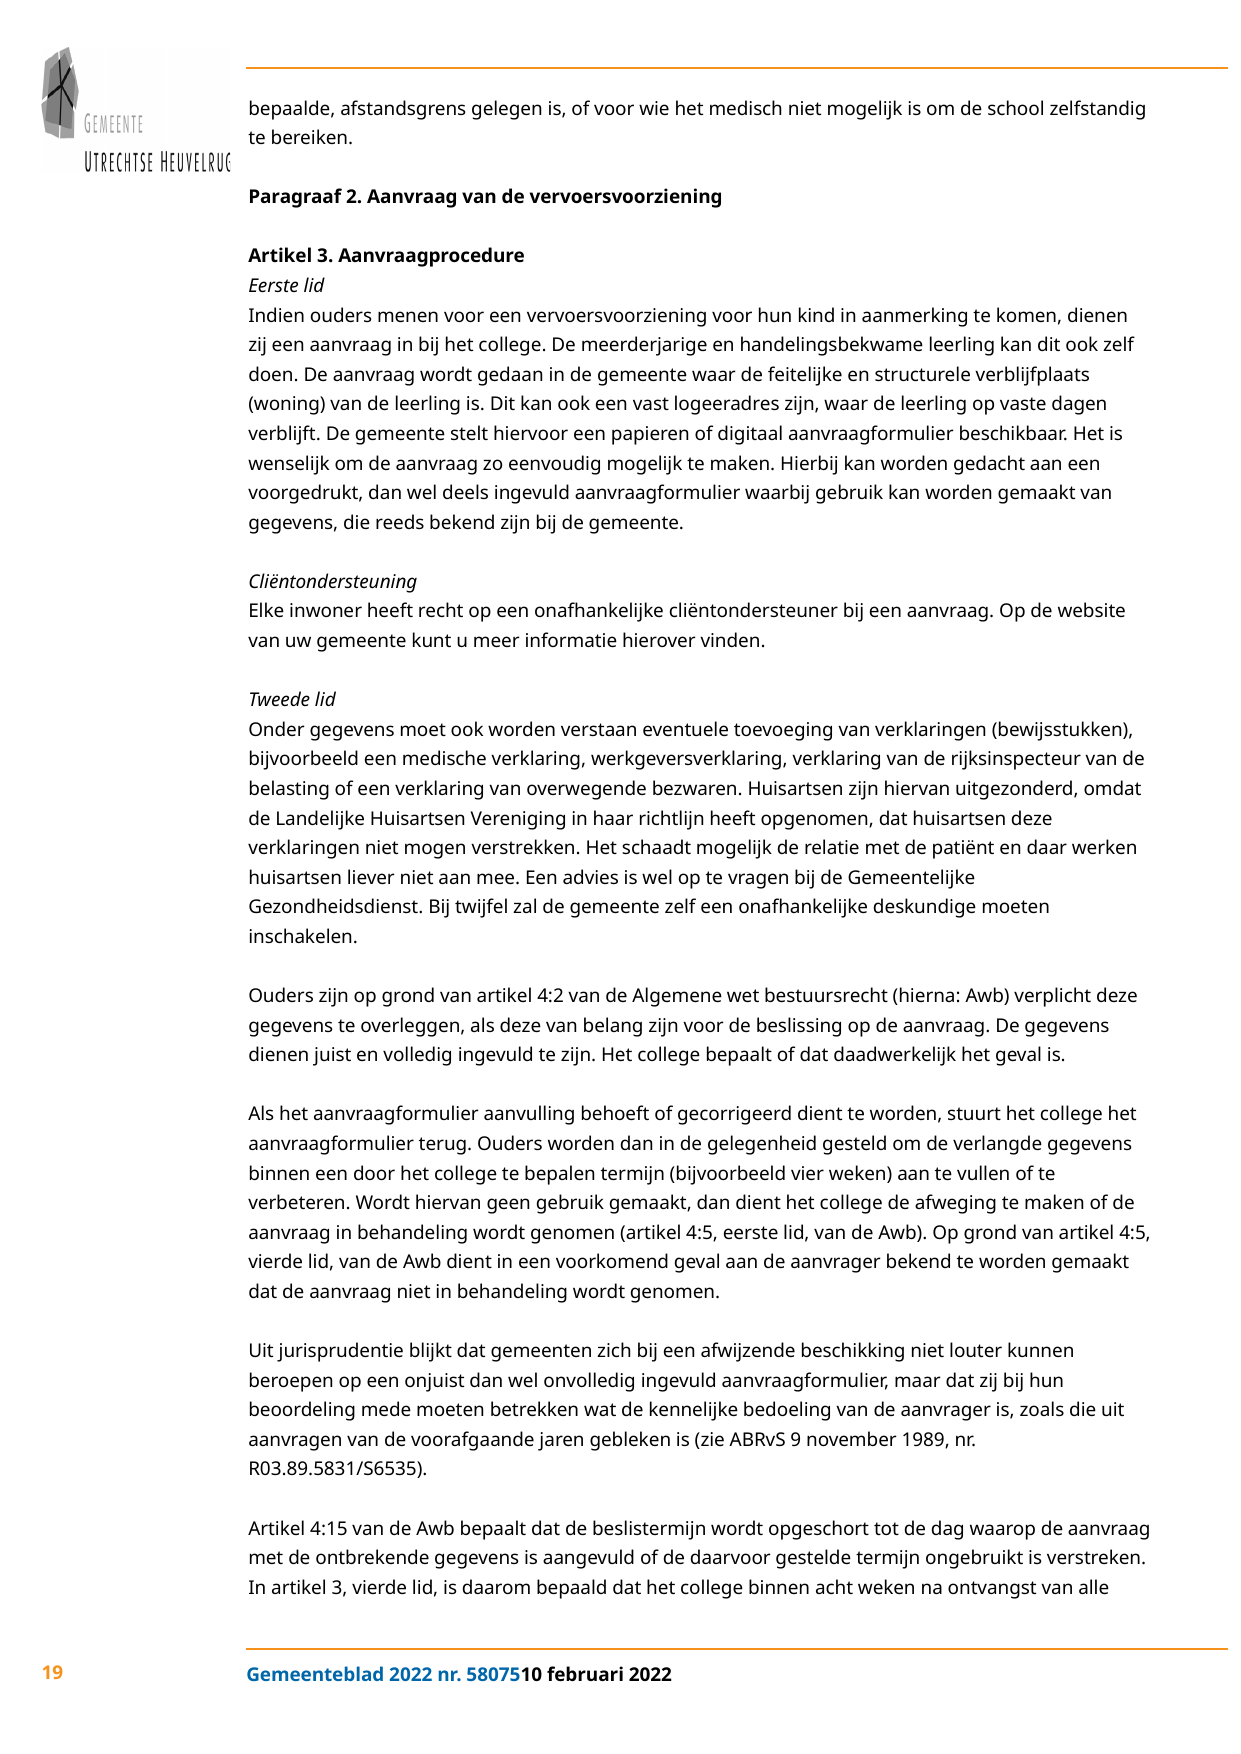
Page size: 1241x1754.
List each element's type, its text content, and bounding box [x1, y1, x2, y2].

text Artikel 3. Aanvraagprocedure [248, 243, 1152, 268]
text Eerste lid [248, 272, 1152, 298]
text bepaalde, afstandsgrens gelegen is, of voor wie het medisch niet mogelijk is om de school zelfstandig te bereiken. [248, 95, 1152, 150]
text Tweede lid [248, 686, 1152, 712]
text Artikel 4:15 van de Awb bepaalt dat de beslistermijn wordt opgeschort tot de dag waarop de aanvraag met de ontbrekende gegevens is aangevuld of de daarvoor gestelde termijn ongebruikt is verstreken. In artikel 3, vierde lid, is daarom bepaald dat het college binnen acht weken na ontvangst van alle [248, 1515, 1152, 1600]
text Elke inwoner heeft recht op een onafhankelijke cliëntondersteuner bij een aanvraag. Op de website van uw gemeente kunt u meer informatie hierover vinden. [248, 598, 1152, 653]
picture [41, 47, 231, 172]
text Indien ouders menen voor een vervoersvoorziening voor hun kind in aanmerking te komen, dienen zij een aanvraag in bij het college. De meerderjarige en handelingsbekwame leerling kan dit ook zelf doen. De aanvraag wordt gedaan in de gemeente waar de feitelijke en structurele verblijfplaats (woning) van de leerling is. Dit kan ook een vast logeeradres zijn, waar de leerling op vaste dagen verblijft. De gemeente stelt hiervoor een papieren of digitaal aanvraagformulier beschikbaar. Het is wenselijk om de aanvraag zo eenvoudig mogelijk te maken. Hierbij kan worden gedacht aan een voorgedrukt, dan wel deels ingevuld aanvraagformulier waarbij gebruik kan worden gemaakt van gegevens, die reeds bekend zijn bij de gemeente. [248, 302, 1152, 535]
text Cliëntondersteuning [248, 568, 1152, 594]
text Ouders zijn op grond van artikel 4:2 van de Algemene wet bestuursrecht (hierna: Awb) verplicht deze gegevens te overleggen, als deze van belang zijn voor de beslissing op de aanvraag. De gegevens dienen juist en volledig ingevuld te zijn. Het college bepaalt of dat daadwerkelijk het geval is. [248, 982, 1152, 1067]
text Onder gegevens moet ook worden verstaan eventuele toevoeging van verklaringen (bewijsstukken), bijvoorbeeld een medische verklaring, werkgeversverklaring, verklaring van de rijksinspecteur van de belasting of een verklaring van overwegende bezwaren. Huisartsen zijn hiervan uitgezonderd, omdat de Landelijke Huisartsen Vereniging in haar richtlijn heeft opgenomen, dat huisartsen deze verklaringen niet mogen verstrekken. Het schaadt mogelijk de relatie met de patiënt en daar werken huisartsen liever niet aan mee. Een advies is wel op te vragen bij de Gemeentelijke Gezondheidsdienst. Bij twijfel zal de gemeente zelf een onafhankelijke deskundige moeten inschakelen. [248, 716, 1152, 949]
text Uit jurisprudentie blijkt dat gemeenten zich bij een afwijzende beschikking niet louter kunnen beroepen op een onjuist dan wel onvolledig ingevuld aanvraagformulier, maar dat zij bij hun beoordeling mede moeten betrekken wat de kennelijke bedoeling van de aanvrager is, zoals die uit aanvragen van de voorafgaande jaren gebleken is (zie ABRvS 9 november 1989, nr. R03.89.5831/S6535). [248, 1337, 1152, 1481]
text Paragraaf 2. Aanvraag van de vervoersvoorziening [248, 183, 1152, 209]
text Als het aanvraagformulier aanvulling behoeft of gecorrigeerd dient te worden, stuurt het college het aanvraagformulier terug. Ouders worden dan in de gelegenheid gesteld om de verlangde gegevens binnen een door het college te bepalen termijn (bijvoorbeeld vier weken) aan te vullen of te verbeteren. Wordt hiervan geen gebruik gemaakt, dan dient het college de afweging te maken of de aanvraag in behandeling wordt genomen (artikel 4:5, eerste lid, van de Awb). Op grond van artikel 4:5, vierde lid, van de Awb dient in een voorkomend geval aan de aanvrager bekend te worden gemaakt dat de aanvraag niet in behandeling wordt genomen. [248, 1101, 1152, 1304]
